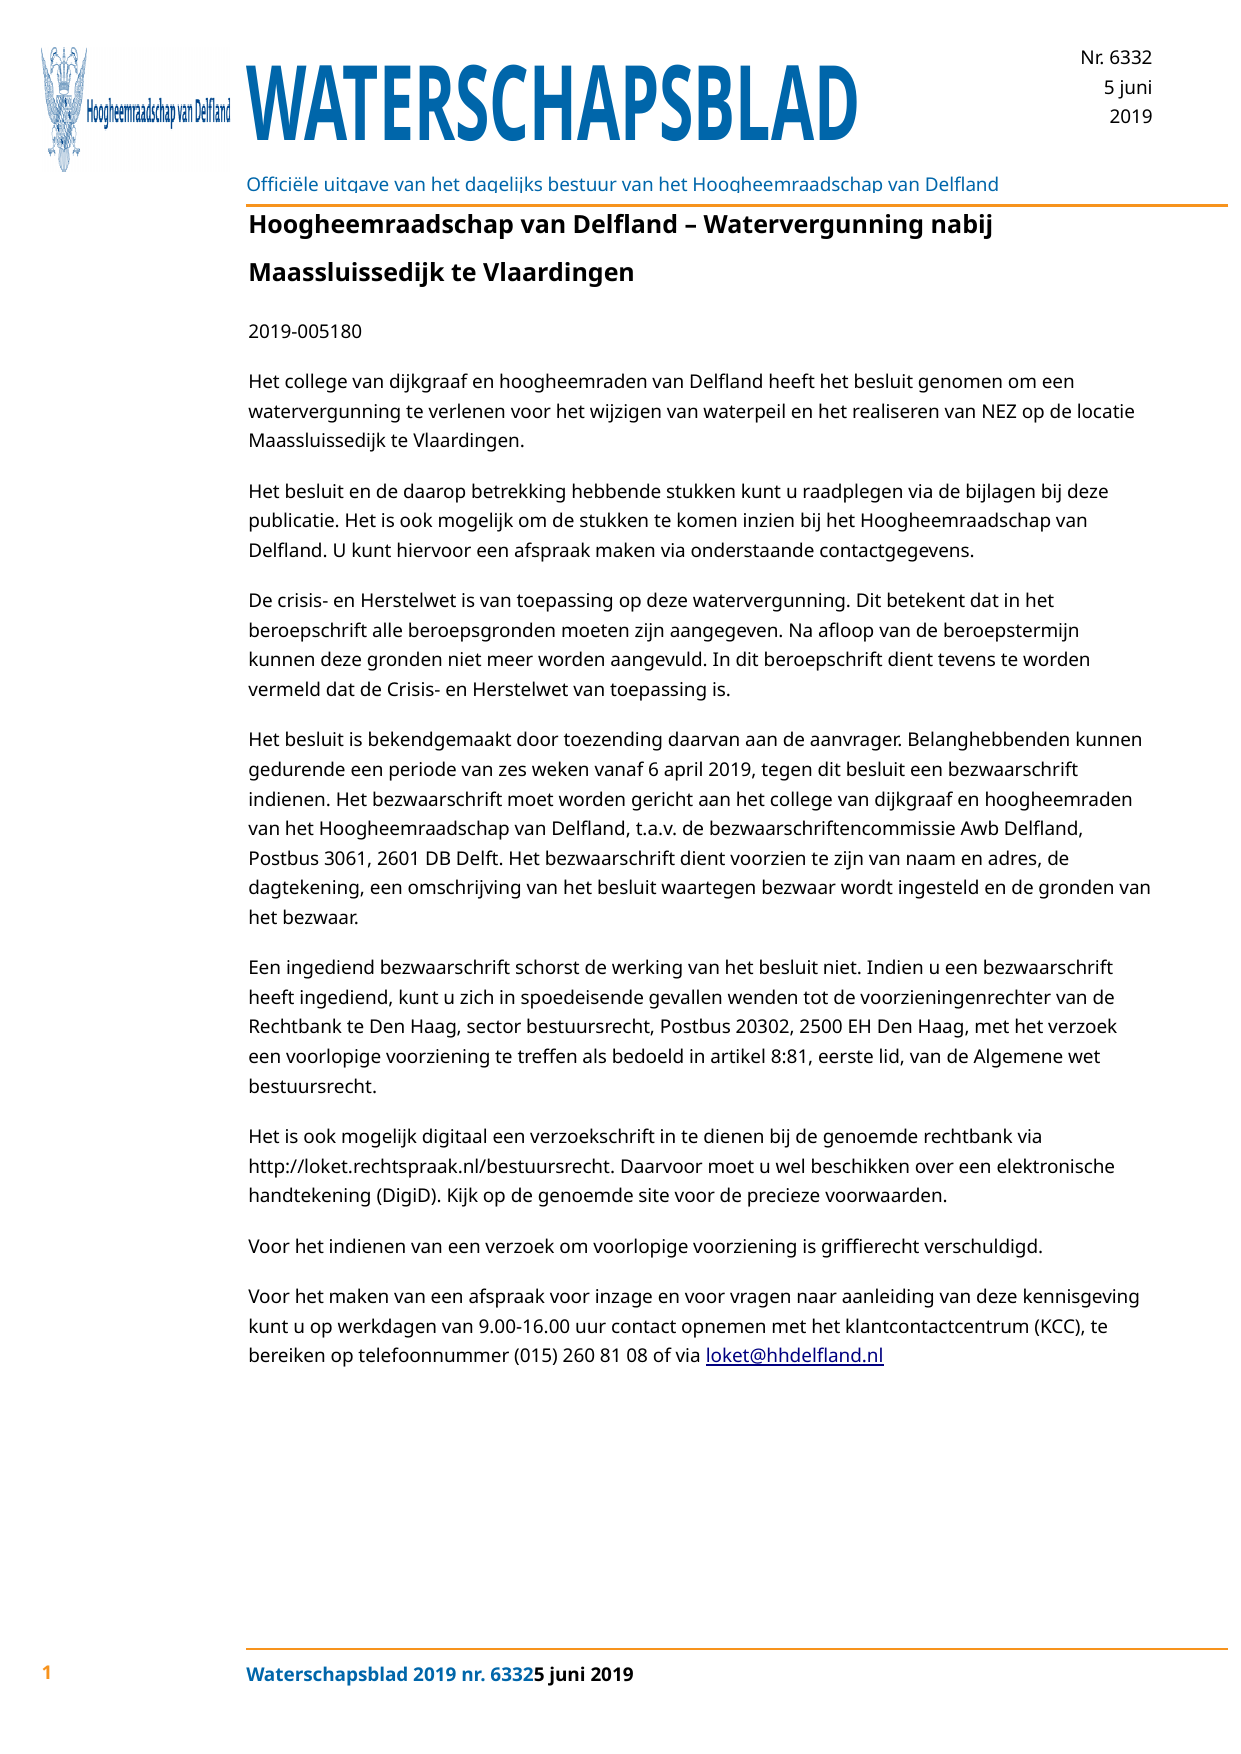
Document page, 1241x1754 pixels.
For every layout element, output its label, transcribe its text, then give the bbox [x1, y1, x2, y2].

text Voor het maken van een afspraak voor inzage en voor vragen naar aanleiding van deze kennisgeving kunt u op werkdagen van 9.00-16.00 uur contact opnemen met het klantcontactcentrum (KCC), te bereiken op telefoonnummer (015) 260 81 08 of via loket@hhdelfland.nl [248, 1283, 1152, 1368]
text Het besluit is bekendgemaakt door toezending daarvan aan de aanvrager. Belanghebbenden kunnen gedurende een periode van zes weken vanaf 6 april 2019, tegen dit besluit een bezwaarschrift indienen. Het bezwaarschrift moet worden gericht aan het college van dijkgraaf en hoogheemraden van het Hoogheemraadschap van Delfland, t.a.v. de bezwaarschriftencommissie Awb Delfland, Postbus 3061, 2601 DB Delft. Het bezwaarschrift dient voorzien te zijn van naam en adres, de dagtekening, een omschrijving van het besluit waartegen bezwaar wordt ingesteld en de gronden van het bezwaar. [248, 727, 1152, 930]
text Het besluit en de daarop betrekking hebbende stukken kunt u raadplegen via de bijlagen bij deze publicatie. Het is ook mogelijk om de stukken te komen inzien bij het Hoogheemraadschap van Delfland. U kunt hiervoor een afspraak maken via onderstaande contactgegevens. [248, 478, 1152, 563]
text Een ingediend bezwaarschrift schorst de werking van het besluit niet. Indien u een bezwaarschrift heeft ingediend, kunt u zich in spoedeisende gevallen wenden tot de voorzieningenrechter van de Rechtbank te Den Haag, sector bestuursrecht, Postbus 20302, 2500 EH Den Haag, met het verzoek een voorlopige voorziening te treffen als bedoeld in artikel 8:81, eerste lid, van de Algemene wet bestuursrecht. [248, 954, 1152, 1099]
text Het is ook mogelijk digitaal een verzoekschrift in te dienen bij de genoemde rechtbank via http://loket.rechtspraak.nl/bestuursrecht. Daarvoor moet u wel beschikken over een elektronische handtekening (DigiD). Kijk op de genoemde site voor de precieze voorwaarden. [248, 1123, 1152, 1208]
text Hoogheemraadschap van Delfland – Watervergunning nabij Maassluissedijk te Vlaardingen [248, 207, 1152, 288]
text De crisis- en Herstelwet is van toepassing op deze watervergunning. Dit betekent dat in het beroepschrift alle beroepsgronden moeten zijn aangegeven. Na afloop van de beroepstermijn kunnen deze gronden niet meer worden aangevuld. In dit beroepschrift dient tevens te worden vermeld dat de Crisis- en Herstelwet van toepassing is. [248, 587, 1152, 702]
text Voor het indienen van een verzoek om voorlopige voorziening is griffierecht verschuldigd. [248, 1233, 1152, 1259]
picture [41, 47, 231, 172]
text Het college van dijkgraaf en hoogheemraden van Delfland heeft het besluit genomen om een watervergunning te verlenen voor het wijzigen van waterpeil en het realiseren van NEZ op de locatie Maassluissedijk te Vlaardingen. [248, 368, 1152, 453]
text 2019-005180 [248, 318, 1152, 344]
